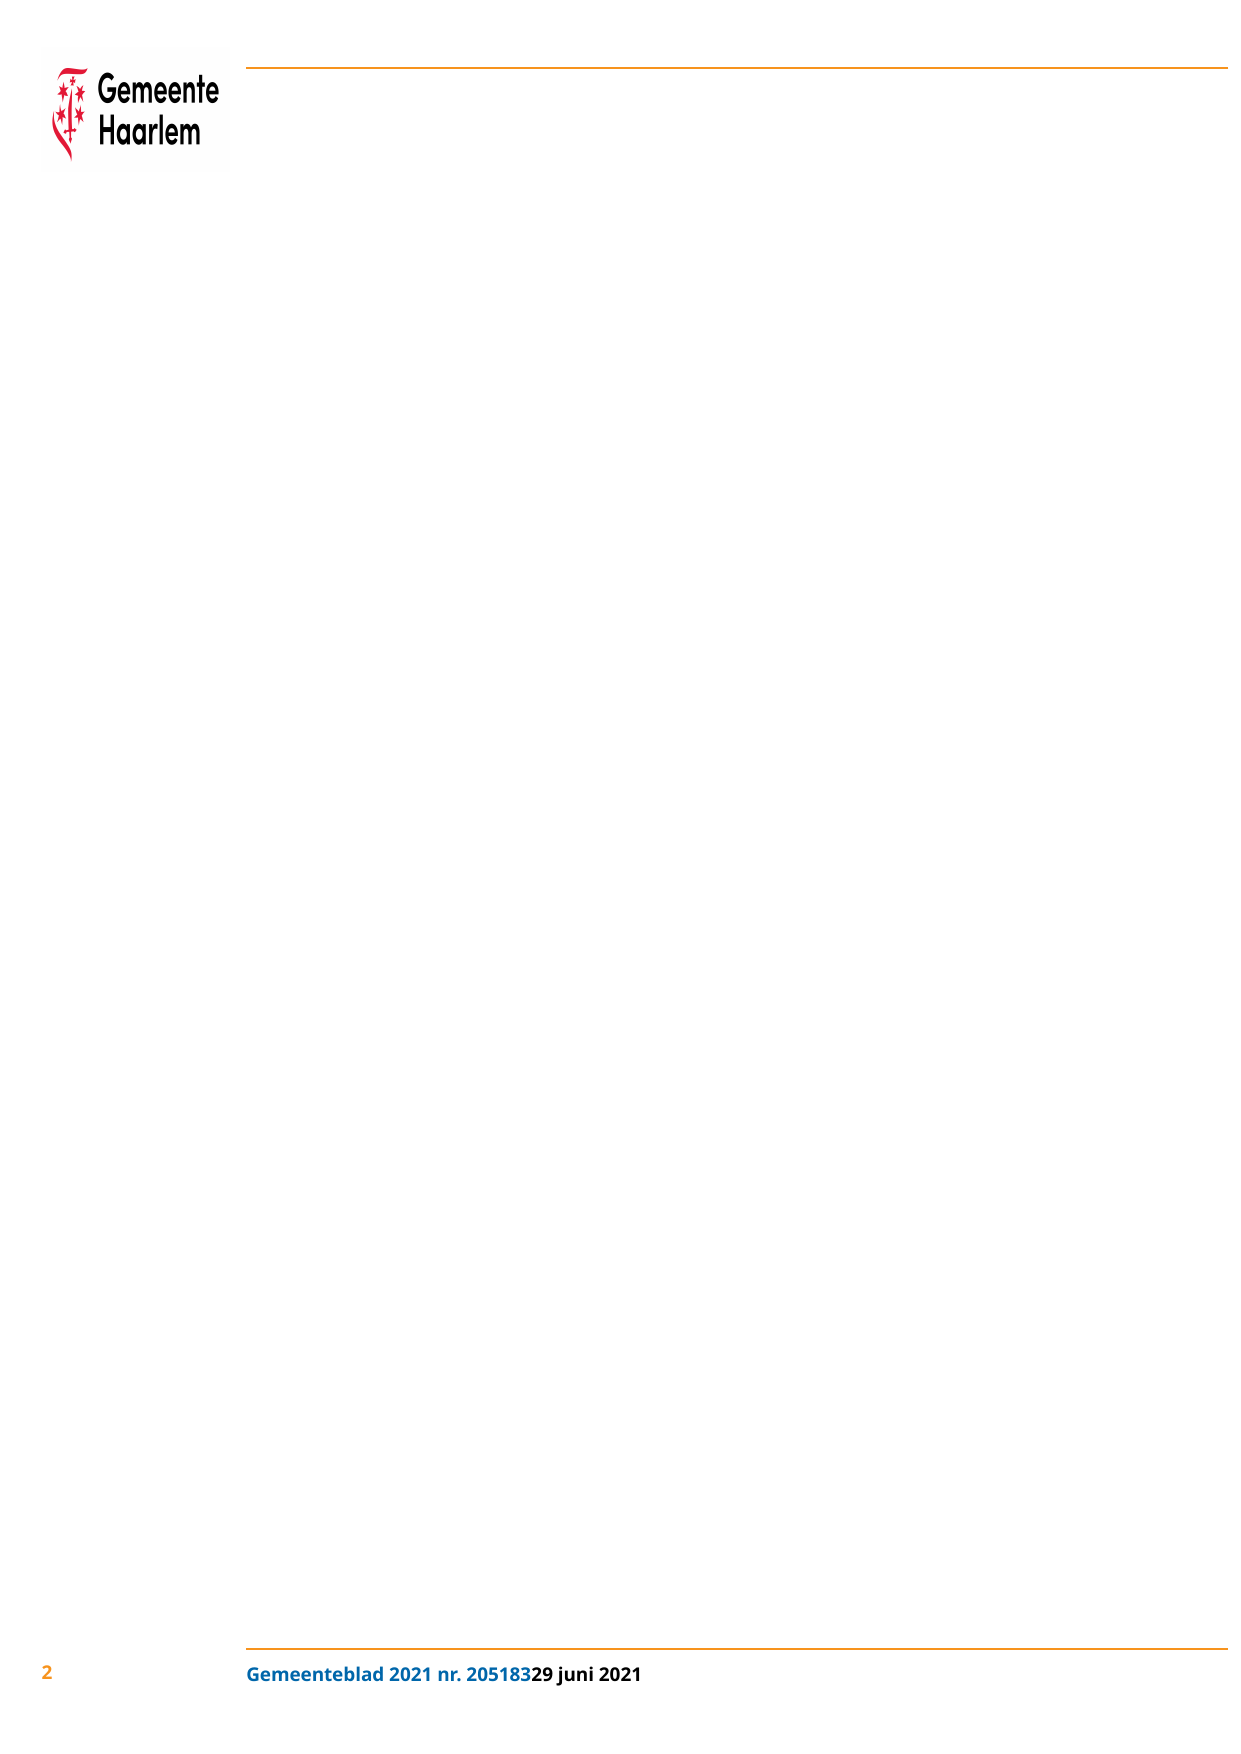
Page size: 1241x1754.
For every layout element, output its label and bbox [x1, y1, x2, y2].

picture [41, 47, 231, 172]
